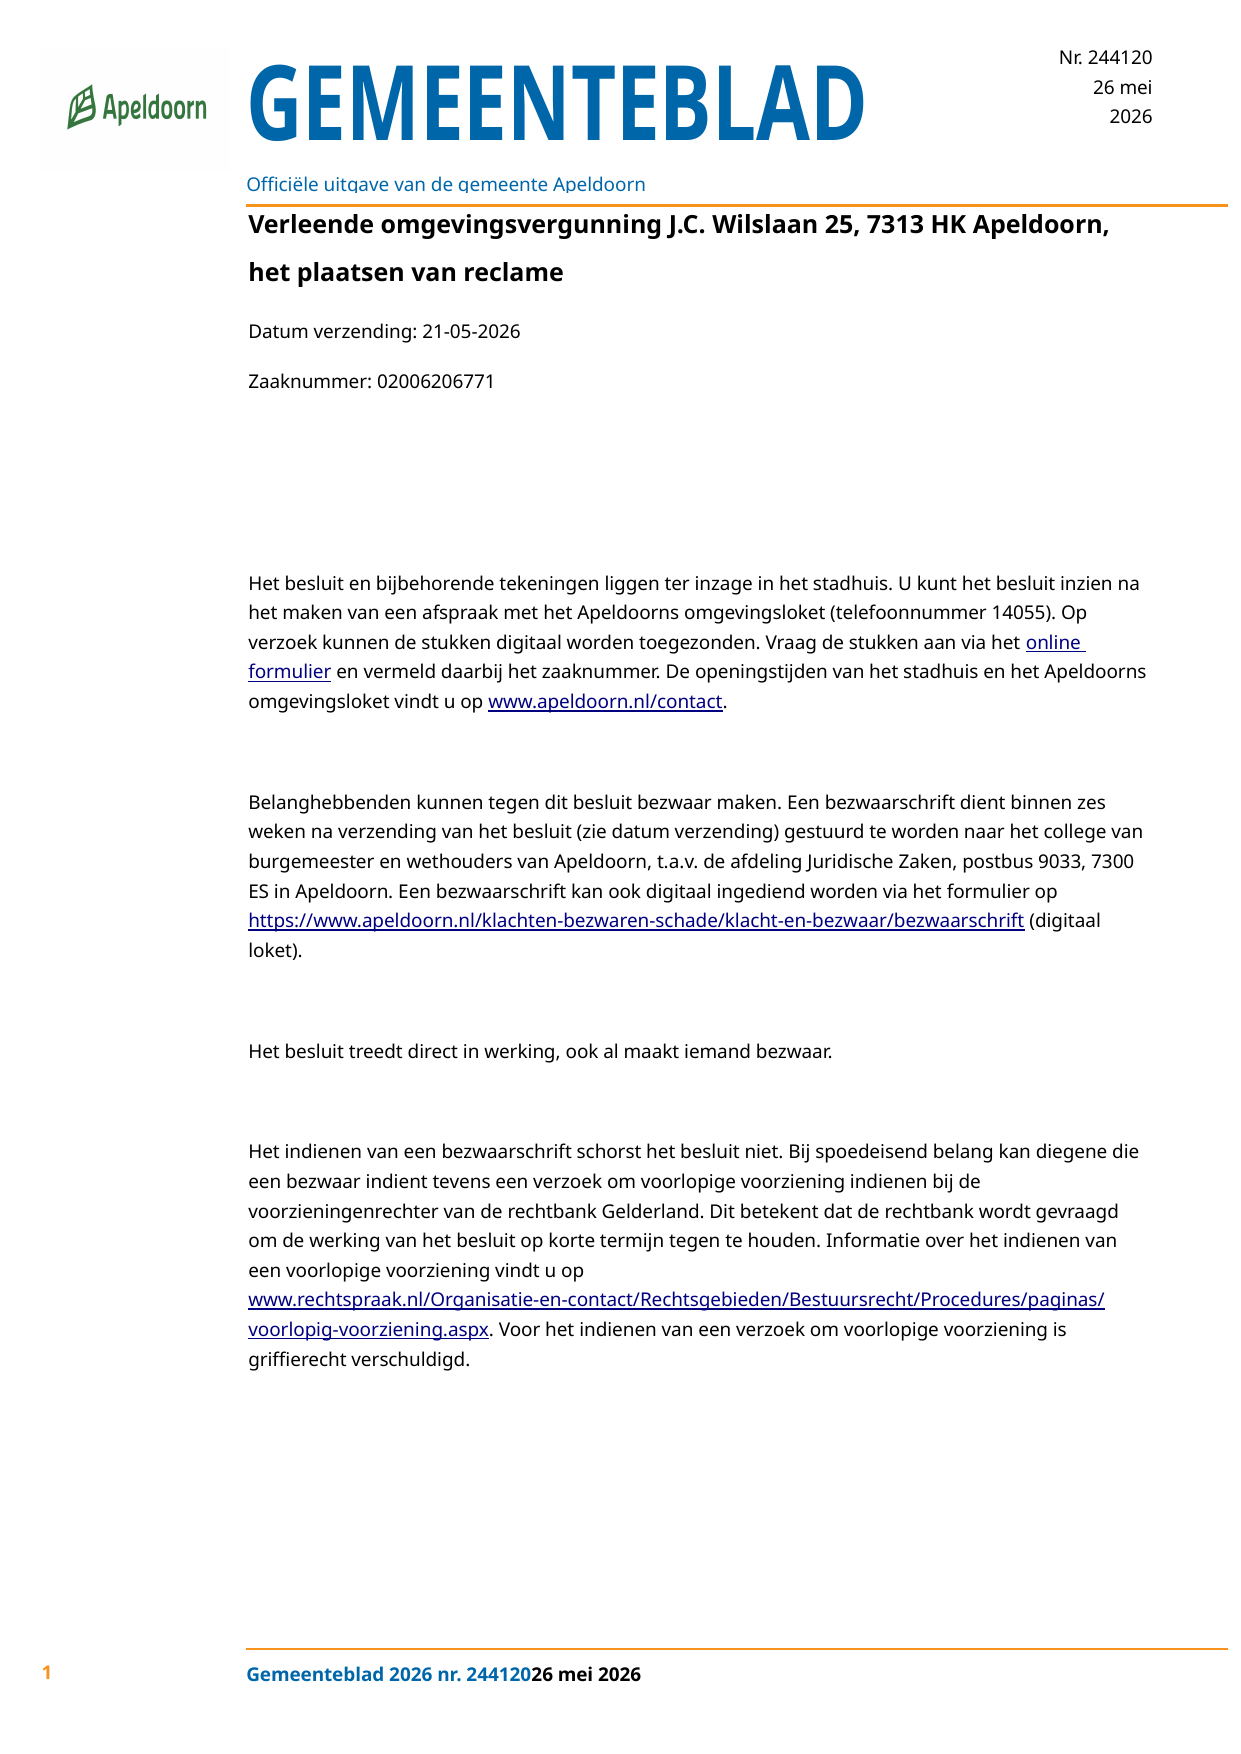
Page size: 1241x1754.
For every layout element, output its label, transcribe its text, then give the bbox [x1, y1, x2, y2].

text Datum verzending: 21-05-2026 [248, 318, 1152, 344]
text Zaaknummer: 02006206771 [248, 368, 1152, 394]
text Het indienen van een bezwaarschrift schorst het besluit niet. Bij spoedeisend belang kan diegene die een bezwaar indient tevens een verzoek om voorlopige voorziening indienen bij de voorzieningenrechter van de rechtbank Gelderland. Dit betekent dat de rechtbank wordt gevraagd om de werking van het besluit op korte termijn tegen te houden. Informatie over het indienen van een voorlopige voorziening vindt u op www.rechtspraak.nl/Organisatie-en-contact/Rechtsgebieden/Bestuursrecht/Procedures/paginas/voorlopig-voorziening.aspx. Voor het indienen van een verzoek om voorlopige voorziening is griffierecht verschuldigd. [248, 1139, 1152, 1372]
text Het besluit en bijbehorende tekeningen liggen ter inzage in het stadhuis. U kunt het besluit inzien na het maken van een afspraak met het Apeldoorns omgevingsloket (telefoonnummer 14055). Op verzoek kunnen de stukken digitaal worden toegezonden. Vraag de stukken aan via het online formulier en vermeld daarbij het zaaknummer. De openingstijden van het stadhuis en het Apeldoorns omgevingsloket vindt u op www.apeldoorn.nl/contact. [248, 570, 1152, 714]
text Het besluit treedt direct in werking, ook al maakt iemand bezwaar. [248, 1038, 1152, 1064]
picture [41, 47, 231, 172]
text Belanghebbenden kunnen tegen dit besluit bezwaar maken. Een bezwaarschrift dient binnen zes weken na verzending van het besluit (zie datum verzending) gestuurd te worden naar het college van burgemeester en wethouders van Apeldoorn, t.a.v. de afdeling Juridische Zaken, postbus 9033, 7300 ES in Apeldoorn. Een bezwaarschrift kan ook digitaal ingediend worden via het formulier op https://www.apeldoorn.nl/klachten-bezwaren-schade/klacht-en-bezwaar/bezwaarschrift (digitaal loket). [248, 789, 1152, 963]
text Verleende omgevingsvergunning J.C. Wilslaan 25, 7313 HK Apeldoorn, het plaatsen van reclame [248, 207, 1152, 288]
